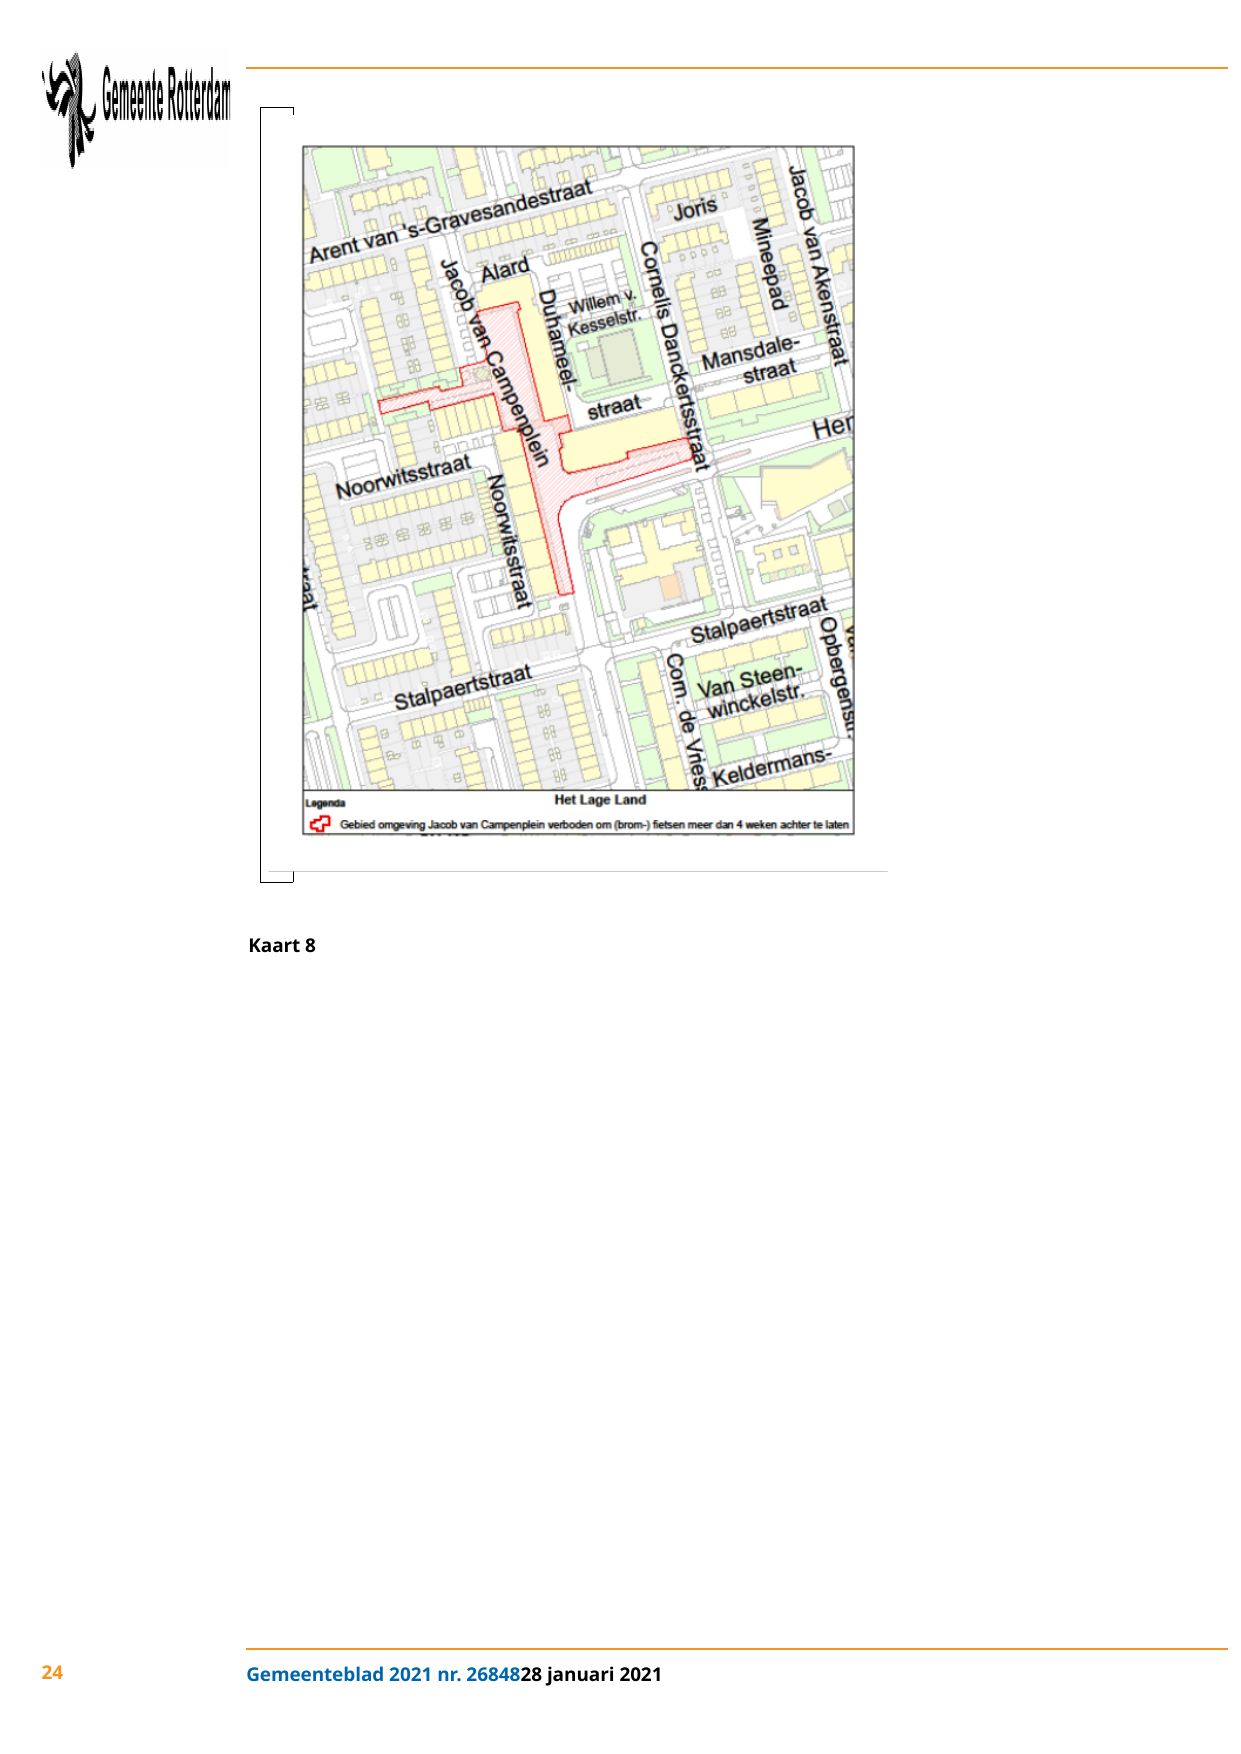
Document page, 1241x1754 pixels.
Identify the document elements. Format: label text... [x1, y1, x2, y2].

text Kaart 8 [248, 933, 1152, 958]
picture [268, 115, 889, 873]
picture [41, 47, 231, 172]
